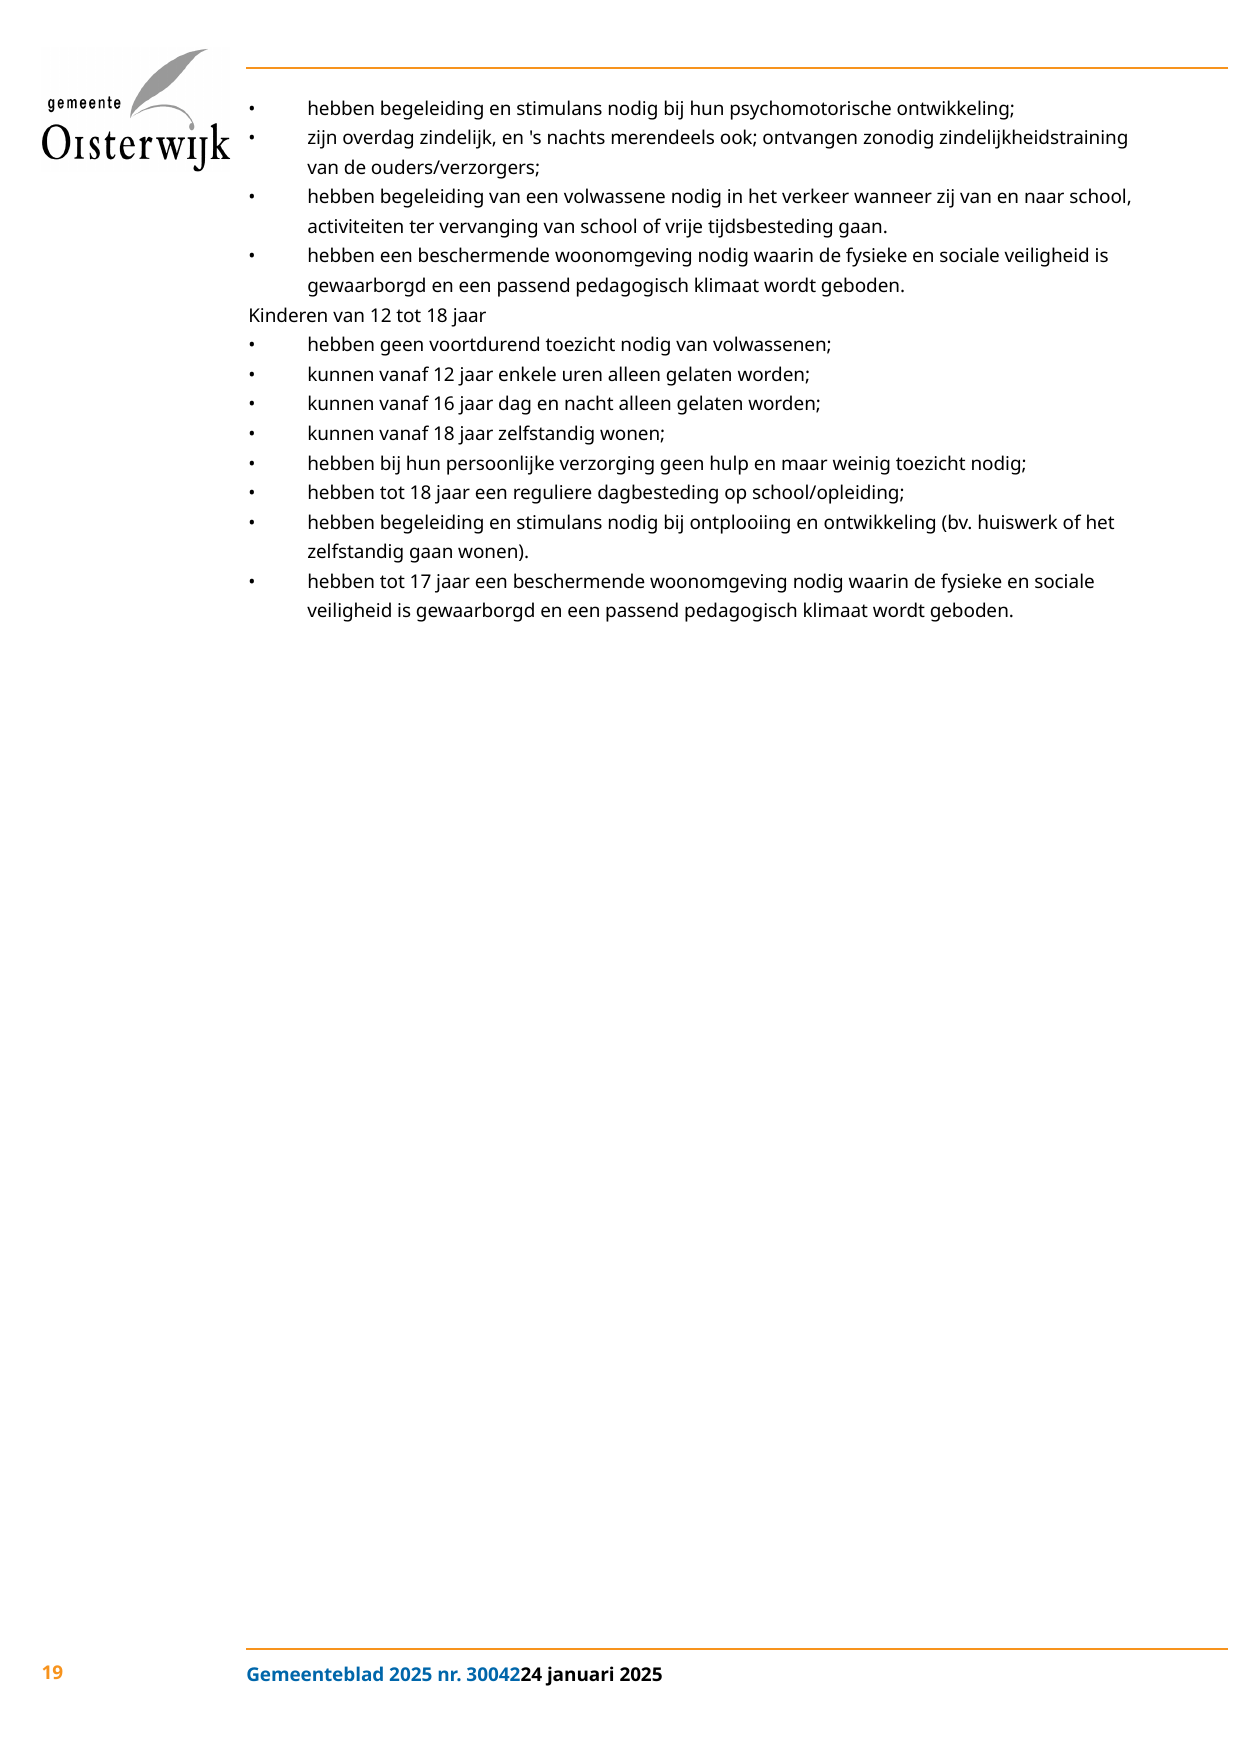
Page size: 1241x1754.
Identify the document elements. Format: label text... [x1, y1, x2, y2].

list hebben begeleiding van een volwassene nodig in het verkeer wanneer zij van en naar school, activiteiten ter vervanging van school of vrije tijdsbesteding gaan. [248, 183, 1152, 239]
list hebben tot 18 jaar een reguliere dagbesteding op school/opleiding; [248, 479, 1152, 505]
list hebben tot 17 jaar een beschermende woonomgeving nodig waarin de fysieke en sociale veiligheid is gewaarborgd en een passend pedagogisch klimaat wordt geboden. [248, 568, 1152, 623]
list kunnen vanaf 16 jaar dag en nacht alleen gelaten worden; [248, 391, 1152, 416]
list hebben begeleiding en stimulans nodig bij hun psychomotorische ontwikkeling; [248, 95, 1152, 121]
text Kinderen van 12 tot 18 jaar [248, 302, 1152, 328]
list hebben geen voortdurend toezicht nodig van volwassenen; [248, 331, 1152, 357]
picture [41, 47, 231, 172]
list hebben een beschermende woonomgeving nodig waarin de fysieke en sociale veiligheid is gewaarborgd en een passend pedagogisch klimaat wordt geboden. [248, 243, 1152, 298]
list kunnen vanaf 18 jaar zelfstandig wonen; [248, 420, 1152, 446]
list hebben bij hun persoonlijke verzorging geen hulp en maar weinig toezicht nodig; [248, 450, 1152, 476]
list zijn overdag zindelijk, en 's nachts merendeels ook; ontvangen zonodig zindelijkheidstraining van de ouders/verzorgers; [248, 124, 1152, 180]
list kunnen vanaf 12 jaar enkele uren alleen gelaten worden; [248, 361, 1152, 387]
list hebben begeleiding en stimulans nodig bij ontplooiing en ontwikkeling (bv. huiswerk of het zelfstandig gaan wonen). [248, 509, 1152, 564]
